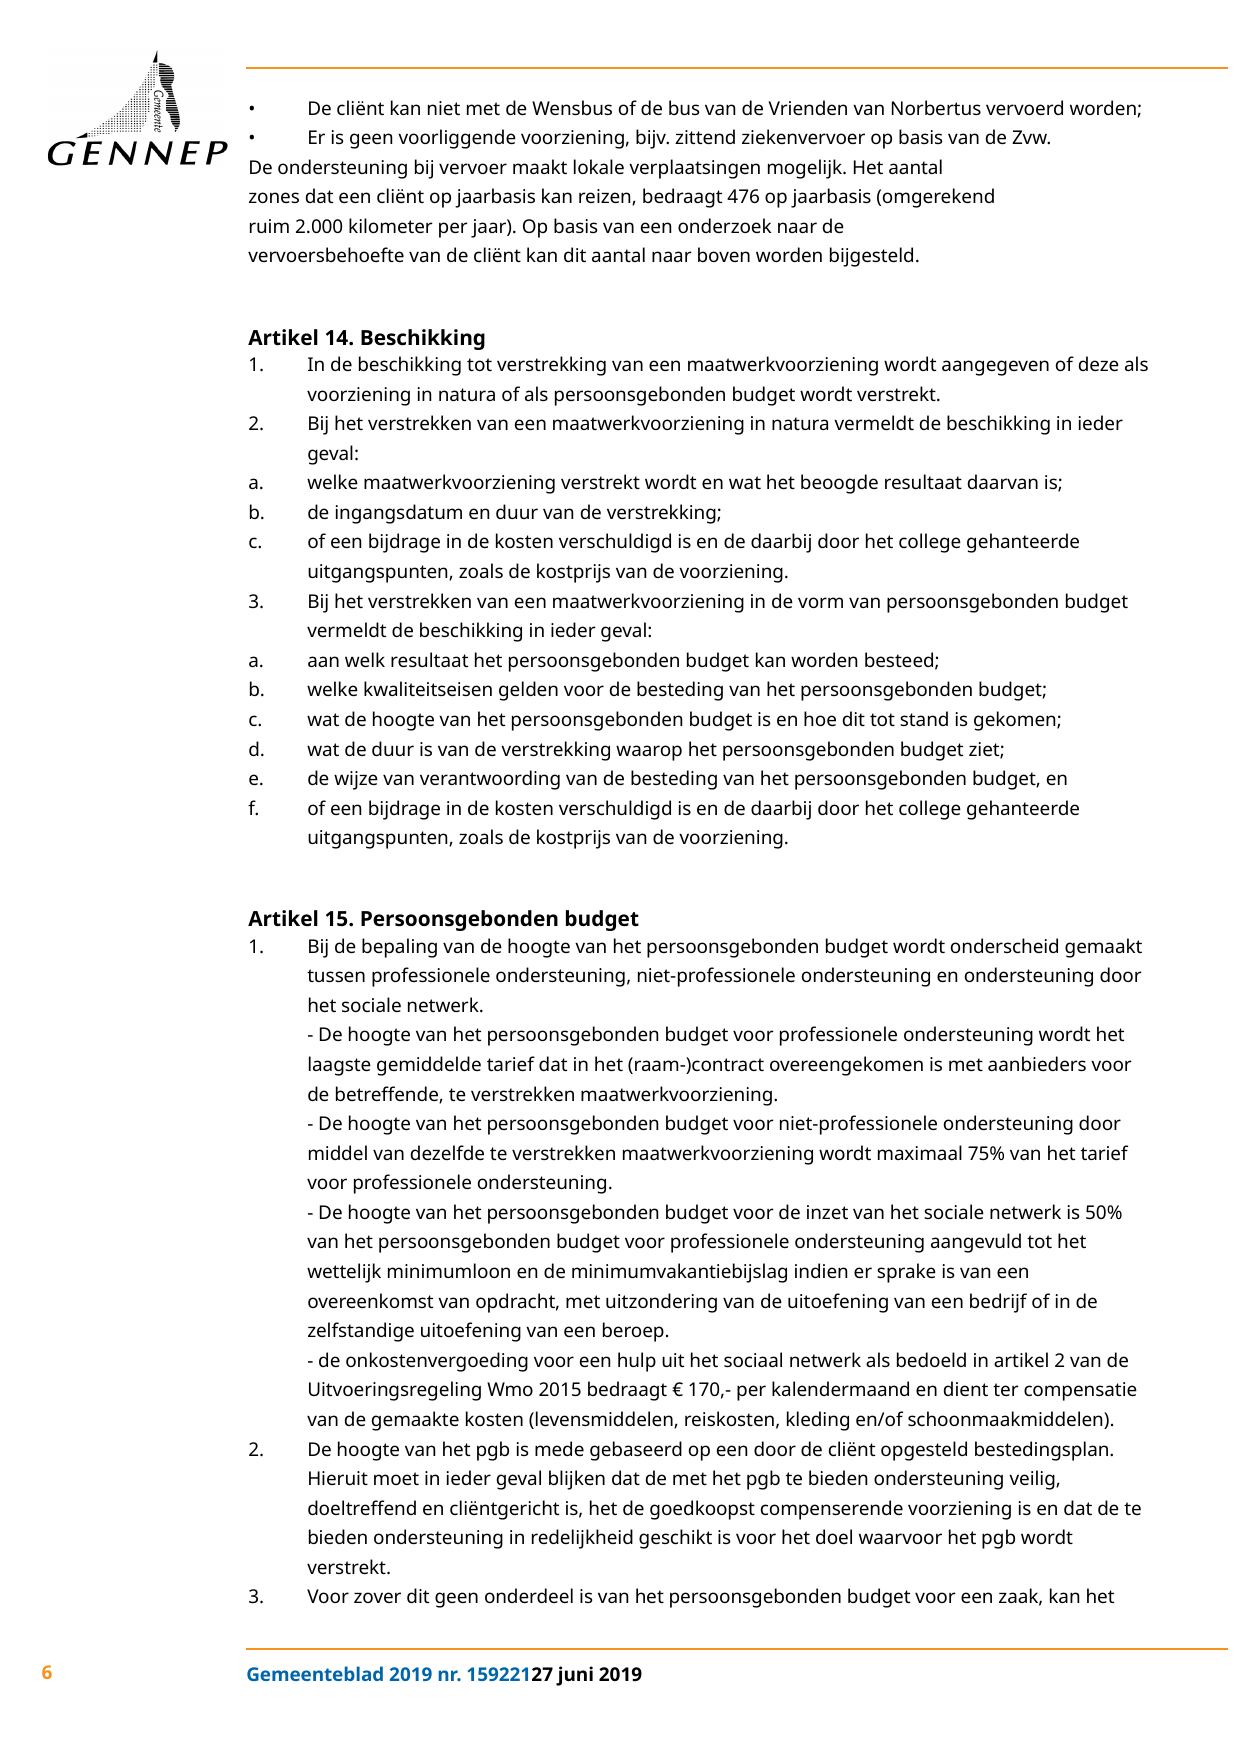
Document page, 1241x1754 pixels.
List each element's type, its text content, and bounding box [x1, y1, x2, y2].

list Er is geen voorliggende voorziening, bijv. zittend ziekenvervoer op basis van de Zvw. [248, 124, 1152, 150]
list - de onkostenvergoeding voor een hulp uit het sociaal netwerk als bedoeld in artikel 2 van de Uitvoeringsregeling Wmo 2015 bedraagt € 170,- per kalendermaand en dient ter compensatie van de gemaakte kosten (levensmiddelen, reiskosten, kleding en/of schoonmaakmiddelen). [248, 1347, 1152, 1432]
list aan welk resultaat het persoonsgebonden budget kan worden besteed; [248, 647, 1152, 673]
text Artikel 14. Beschikking [248, 323, 1152, 351]
list of een bijdrage in de kosten verschuldigd is en de daarbij door het college gehanteerde uitgangspunten, zoals de kostprijs van de voorziening. [248, 795, 1152, 850]
text De ondersteuning bij vervoer maakt lokale verplaatsingen mogelijk. Het aantal [248, 154, 1152, 180]
list wat de hoogte van het persoonsgebonden budget is en hoe dit tot stand is gekomen; [248, 706, 1152, 732]
list - De hoogte van het persoonsgebonden budget voor niet-professionele ondersteuning door middel van dezelfde te verstrekken maatwerkvoorziening wordt maximaal 75% van het tarief voor professionele ondersteuning. [248, 1110, 1152, 1195]
list De cliënt kan niet met de Wensbus of de bus van de Vrienden van Norbertus vervoerd worden; [248, 95, 1152, 121]
text ruim 2.000 kilometer per jaar). Op basis van een onderzoek naar de [248, 213, 1152, 239]
list Bij het verstrekken van een maatwerkvoorziening in natura vermeldt de beschikking in ieder geval: [248, 410, 1152, 466]
text vervoersbehoefte van de cliënt kan dit aantal naar boven worden bijgesteld. [248, 243, 1152, 268]
list Bij de bepaling van de hoogte van het persoonsgebonden budget wordt onderscheid gemaakt tussen professionele ondersteuning, niet-professionele ondersteuning en ondersteuning door het sociale netwerk. [248, 933, 1152, 1018]
text zones dat een cliënt op jaarbasis kan reizen, bedraagt 476 op jaarbasis (omgerekend [248, 183, 1152, 209]
list welke maatwerkvoorziening verstrekt wordt en wat het beoogde resultaat daarvan is; [248, 469, 1152, 495]
list - De hoogte van het persoonsgebonden budget voor professionele ondersteuning wordt het laagste gemiddelde tarief dat in het (raam-)contract overeengekomen is met aanbieders voor de betreffende, te verstrekken maatwerkvoorziening. [248, 1022, 1152, 1107]
list In de beschikking tot verstrekking van een maatwerkvoorziening wordt aangegeven of deze als voorziening in natura of als persoonsgebonden budget wordt verstrekt. [248, 351, 1152, 406]
list welke kwaliteitseisen gelden voor de besteding van het persoonsgebonden budget; [248, 677, 1152, 702]
list Bij het verstrekken van een maatwerkvoorziening in de vorm van persoonsgebonden budget vermeldt de beschikking in ieder geval: [248, 588, 1152, 643]
list - De hoogte van het persoonsgebonden budget voor de inzet van het sociale netwerk is 50% van het persoonsgebonden budget voor professionele ondersteuning aangevuld tot het wettelijk minimumloon en de minimumvakantiebijslag indien er sprake is van een overeenkomst van opdracht, met uitzondering van de uitoefening van een bedrijf of in de zelfstandige uitoefening van een beroep. [248, 1199, 1152, 1343]
picture [41, 47, 231, 172]
text Artikel 15. Persoonsgebonden budget [248, 904, 1152, 933]
list wat de duur is van de verstrekking waarop het persoonsgebonden budget ziet; [248, 736, 1152, 761]
list De hoogte van het pgb is mede gebaseerd op een door de cliënt opgesteld bestedingsplan. Hieruit moet in ieder geval blijken dat de met het pgb te bieden ondersteuning veilig, doeltreffend en cliëntgericht is, het de goedkoopst compenserende voorziening is en dat de te bieden ondersteuning in redelijkheid geschikt is voor het doel waarvoor het pgb wordt verstrekt. [248, 1436, 1152, 1580]
list of een bijdrage in de kosten verschuldigd is en de daarbij door het college gehanteerde uitgangspunten, zoals de kostprijs van de voorziening. [248, 529, 1152, 584]
list de wijze van verantwoording van de besteding van het persoonsgebonden budget, en [248, 765, 1152, 791]
list Voor zover dit geen onderdeel is van het persoonsgebonden budget voor een zaak, kan het [248, 1584, 1152, 1609]
list de ingangsdatum en duur van de verstrekking; [248, 499, 1152, 525]
